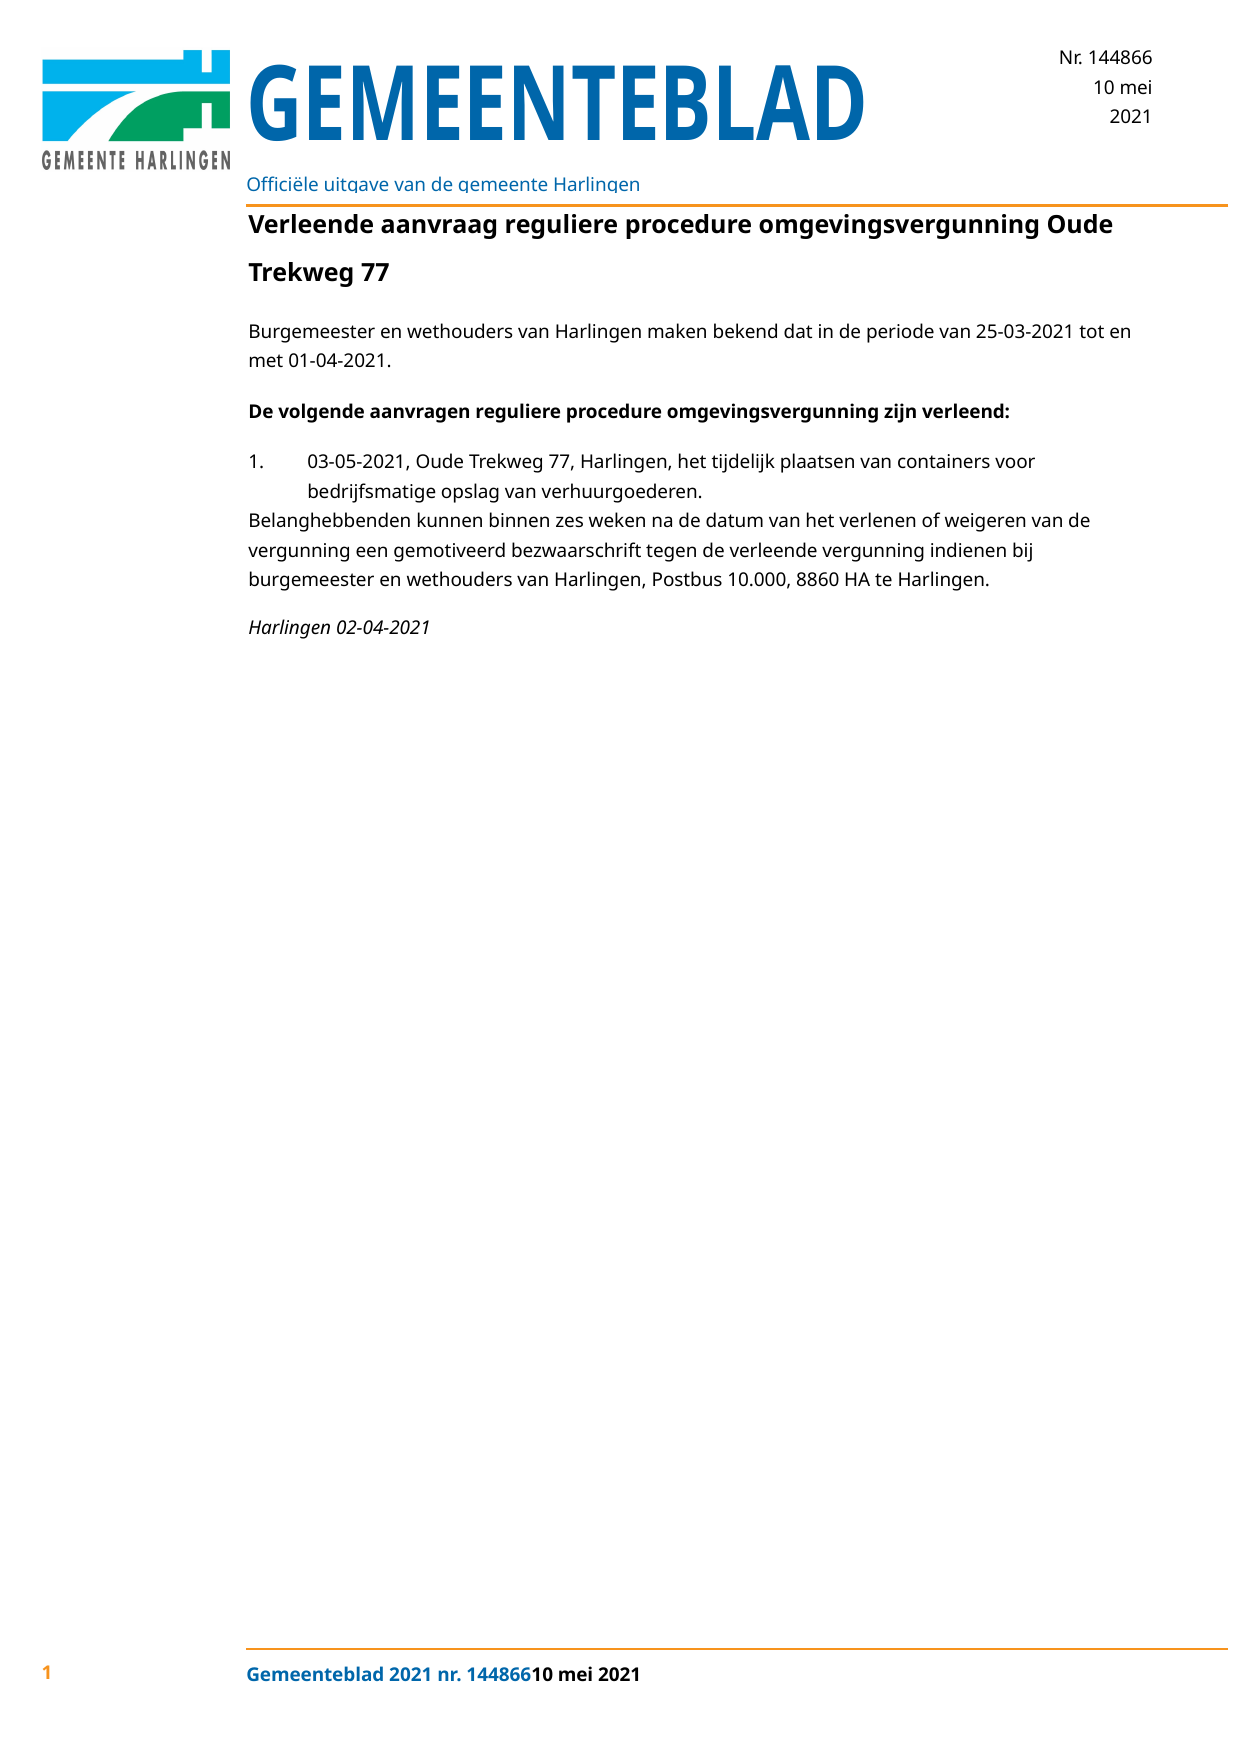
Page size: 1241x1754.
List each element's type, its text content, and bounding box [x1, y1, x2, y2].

text Burgemeester en wethouders van Harlingen maken bekend dat in de periode van 25-03-2021 tot en met 01-04-2021. [248, 318, 1152, 373]
list 03-05-2021, Oude Trekweg 77, Harlingen, het tijdelijk plaatsen van containers voor bedrijfsmatige opslag van verhuurgoederen. [248, 448, 1152, 504]
text De volgende aanvragen reguliere procedure omgevingsvergunning zijn verleend: [248, 398, 1152, 424]
text Verleende aanvraag reguliere procedure omgevingsvergunning Oude Trekweg 77 [248, 207, 1152, 288]
text Harlingen 02-04-2021 [248, 614, 1152, 640]
text Belanghebbenden kunnen binnen zes weken na de datum van het verlenen of weigeren van de vergunning een gemotiveerd bezwaarschrift tegen de verleende vergunning indienen bij burgemeester en wethouders van Harlingen, Postbus 10.000, 8860 HA te Harlingen. [248, 507, 1152, 592]
picture [41, 47, 231, 172]
